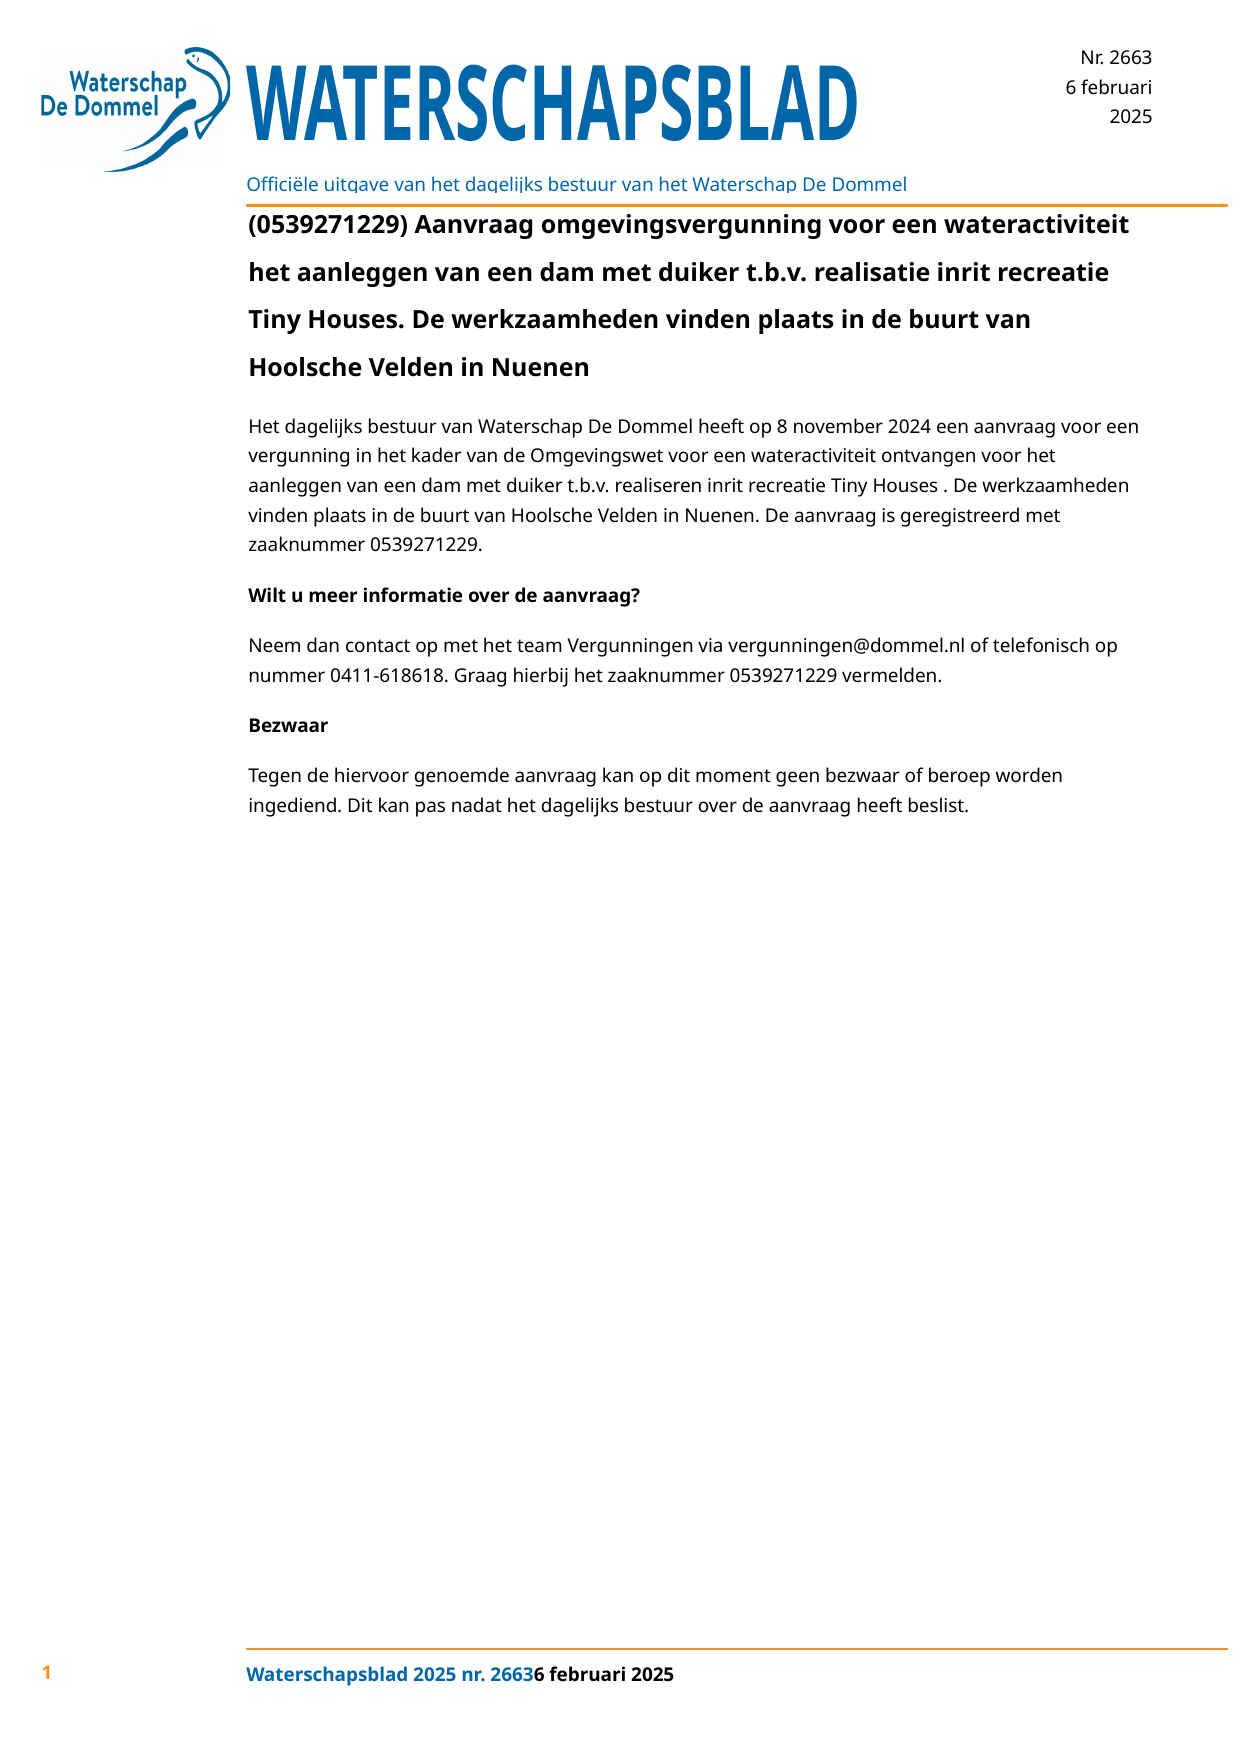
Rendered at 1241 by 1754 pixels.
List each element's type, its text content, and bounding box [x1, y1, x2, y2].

picture [204, 47, 231, 76]
picture [41, 47, 231, 172]
text Het dagelijks bestuur van Waterschap De Dommel heeft op 8 november 2024 een aanvraag voor een vergunning in het kader van de Omgevingswet voor een wateractiviteit ontvangen voor het aanleggen van een dam met duiker t.b.v. realiseren inrit recreatie Tiny Houses . De werkzaamheden vinden plaats in de buurt van Hoolsche Velden in Nuenen. De aanvraag is geregistreerd met zaaknummer 0539271229. [248, 413, 1152, 557]
picture [198, 118, 210, 131]
text Wilt u meer informatie over de aanvraag? [248, 582, 1152, 608]
text Bezwaar [248, 712, 1152, 738]
text Neem dan contact op met het team Vergunningen via vergunningen@dommel.nl of telefonisch op nummer 0411-618618. Graag hierbij het zaaknummer 0539271229 vermelden. [248, 632, 1152, 688]
text (0539271229) Aanvraag omgevingsvergunning voor een wateractiviteit het aanleggen van een dam met duiker t.b.v. realisatie inrit recreatie Tiny Houses. De werkzaamheden vinden plaats in de buurt van Hoolsche Velden in Nuenen [248, 207, 1152, 384]
picture [45, 99, 51, 111]
text Tegen de hiervoor genoemde aanvraag kan op dit moment geen bezwaar of beroep worden ingediend. Dit kan pas nadat het dagelijks bestuur over de aanvraag heeft beslist. [248, 763, 1152, 818]
